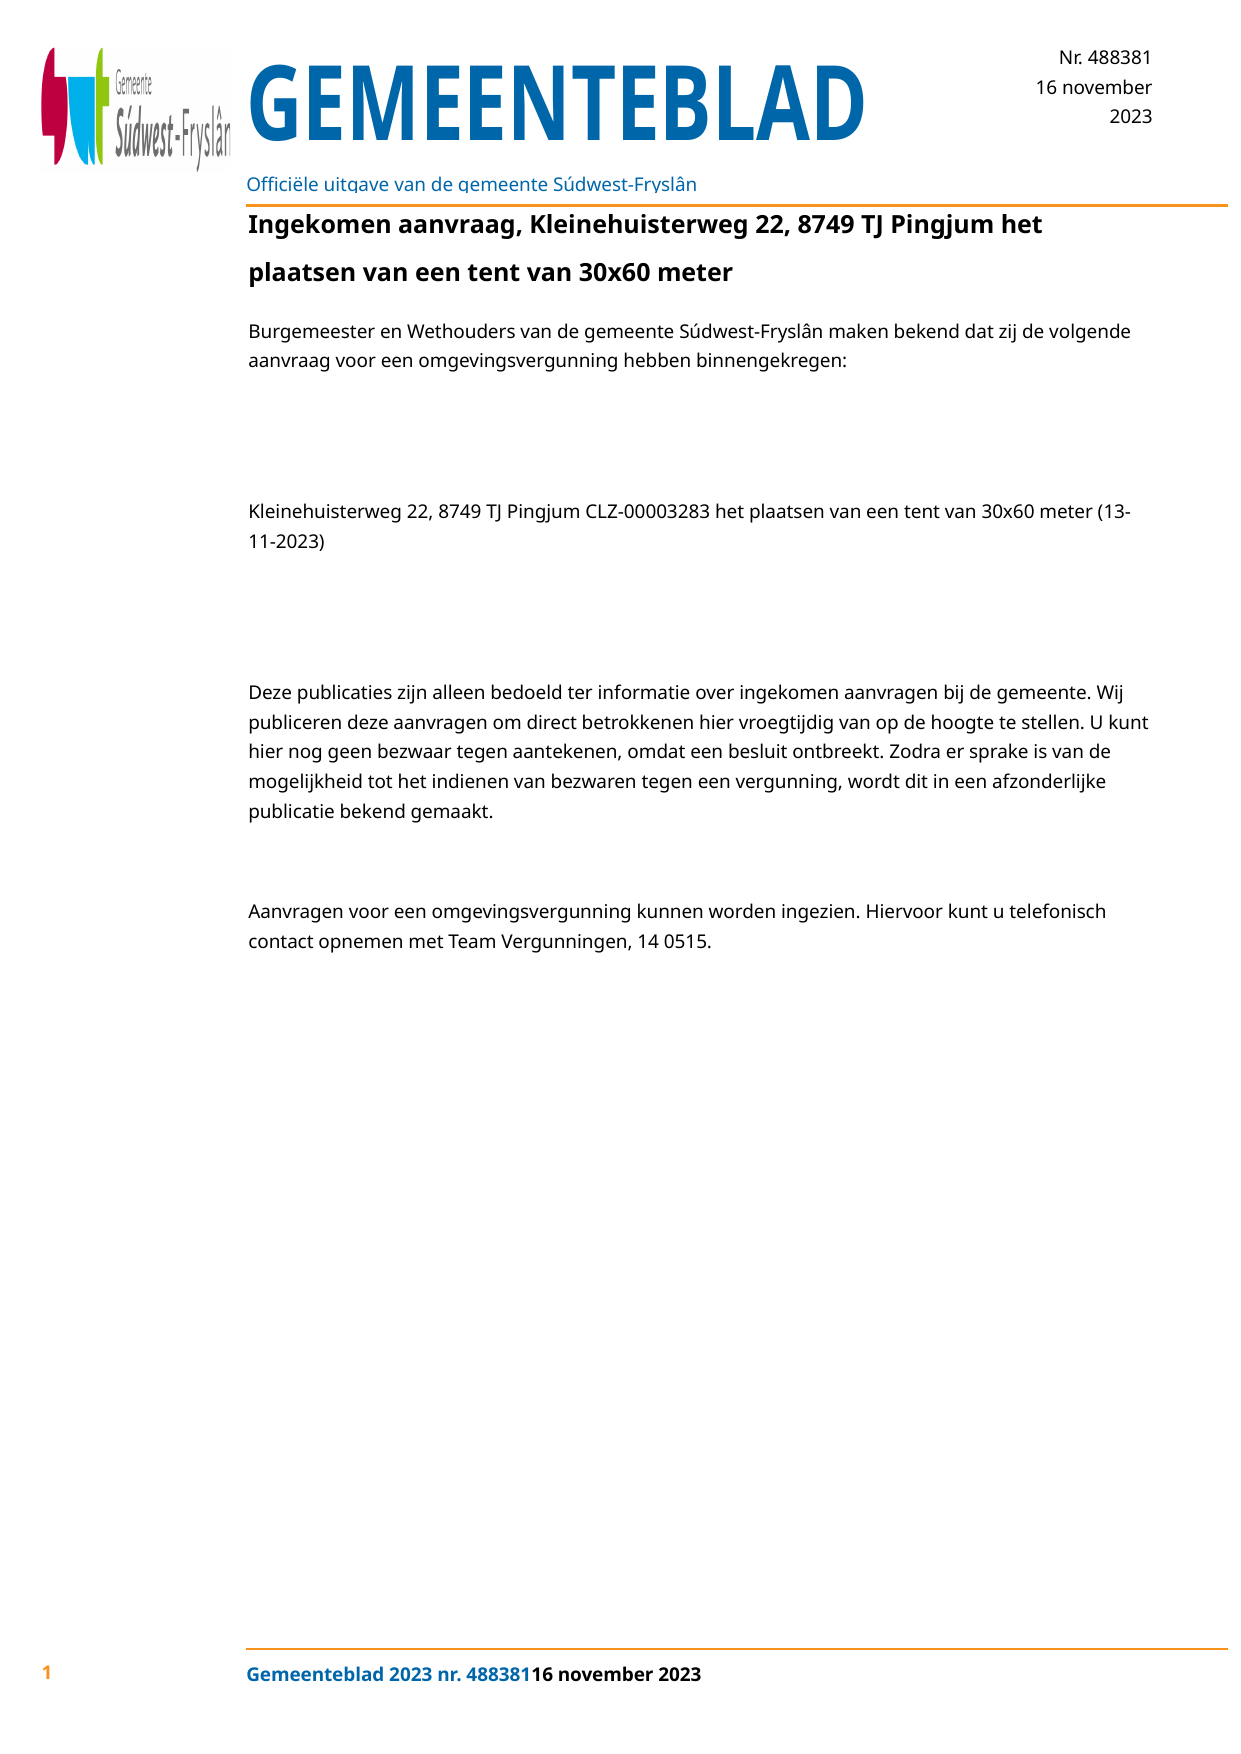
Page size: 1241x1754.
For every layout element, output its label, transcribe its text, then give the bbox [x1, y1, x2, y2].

text Burgemeester en Wethouders van de gemeente Súdwest-Fryslân maken bekend dat zij de volgende aanvraag voor een omgevingsvergunning hebben binnengekregen: [248, 318, 1152, 373]
text Deze publicaties zijn alleen bedoeld ter informatie over ingekomen aanvragen bij de gemeente. Wij publiceren deze aanvragen om direct betrokkenen hier vroegtijdig van op de hoogte te stellen. U kunt hier nog geen bezwaar tegen aantekenen, omdat een besluit ontbreekt. Zodra er sprake is van de mogelijkheid tot het indienen van bezwaren tegen een vergunning, wordt dit in een afzonderlijke publicatie bekend gemaakt. [248, 679, 1152, 824]
text Kleinehuisterweg 22, 8749 TJ Pingjum CLZ-00003283 het plaatsen van een tent van 30x60 meter (13-11-2023) [248, 499, 1152, 554]
text Aanvragen voor een omgevingsvergunning kunnen worden ingezien. Hiervoor kunt u telefonisch contact opnemen met Team Vergunningen, 14 0515. [248, 899, 1152, 954]
text Ingekomen aanvraag, Kleinehuisterweg 22, 8749 TJ Pingjum het plaatsen van een tent van 30x60 meter [248, 207, 1152, 288]
picture [41, 47, 231, 172]
